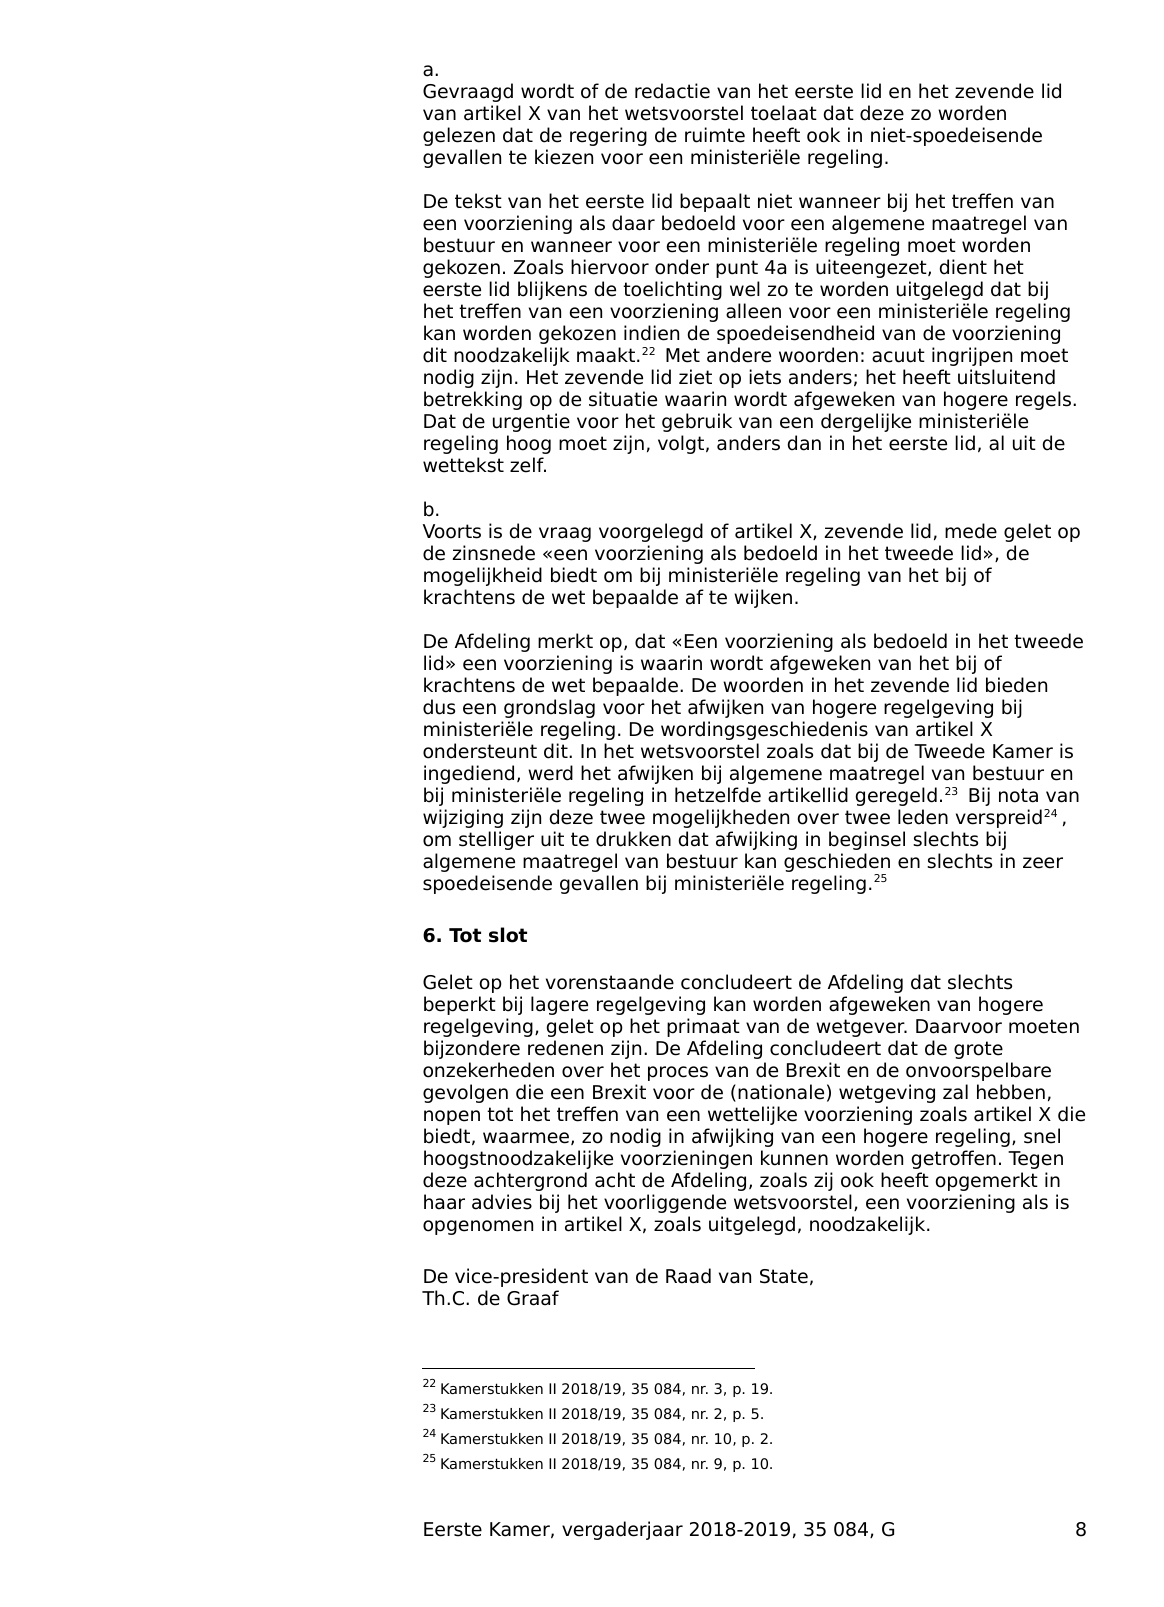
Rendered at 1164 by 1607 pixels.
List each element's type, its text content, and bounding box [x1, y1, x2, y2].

text b. [422, 499, 1087, 521]
text Kamerstukken II 2018/19, 35 084, nr. 2, p. 5. [422, 1402, 1087, 1424]
text De vice-president van de Raad van State, Th.C. de Graaf [422, 1266, 1087, 1309]
text Kamerstukken II 2018/19, 35 084, nr. 3, p. 19. [422, 1377, 1087, 1399]
text Kamerstukken II 2018/19, 35 084, nr. 9, p. 10. [422, 1452, 1087, 1474]
subtitle 6. Tot slot [422, 925, 1087, 947]
text Kamerstukken II 2018/19, 35 084, nr. 10, p. 2. [422, 1427, 1087, 1449]
text Gelet op het vorenstaande concludeert de Afdeling dat slechts beperkt bij lagere regelgeving kan worden afgeweken van hogere regelgeving, gelet op het primaat van de wetgever. Daarvoor moeten bijzondere redenen zijn. De Afdeling concludeert dat de grote onzekerheden over het proces van de Brexit en de onvoorspelbare gevolgen die een Brexit voor de (nationale) wetgeving zal hebben, nopen tot het treffen van een wettelijke voorziening zoals artikel X die biedt, waarmee, zo nodig in afwijking van een hogere regeling, snel hoogstnoodzakelijke voorzieningen kunnen worden getroffen. Tegen deze achtergrond acht de Afdeling, zoals zij ook heeft opgemerkt in haar advies bij het voorliggende wetsvoorstel, een voorziening als is opgenomen in artikel X, zoals uitgelegd, noodzakelijk. [422, 972, 1087, 1236]
text a. [422, 59, 1087, 81]
text Gevraagd wordt of de redactie van het eerste lid en het zevende lid van artikel X van het wetsvoorstel toelaat dat deze zo worden gelezen dat de regering de ruimte heeft ook in niet-spoedeisende gevallen te kiezen voor een ministeriële regeling. [422, 81, 1087, 169]
text De Afdeling merkt op, dat «Een voorziening als bedoeld in het tweede lid» een voorziening is waarin wordt afgeweken van het bij of krachtens de wet bepaalde. De woorden in het zevende lid bieden dus een grondslag voor het afwijken van hogere regelgeving bij ministeriële regeling. De wordingsgeschiedenis van artikel X ondersteunt dit. In het wetsvoorstel zoals dat bij de Tweede Kamer is ingediend, werd het afwijken bij algemene maatregel van bestuur en bij ministeriële regeling in hetzelfde artikellid geregeld. Bij nota van wijziging zijn deze twee mogelijkheden over twee leden verspreid, om stelliger uit te drukken dat afwijking in beginsel slechts bij algemene maatregel van bestuur kan geschieden en slechts in zeer spoedeisende gevallen bij ministeriële regeling. [422, 631, 1087, 895]
text Voorts is de vraag voorgelegd of artikel X, zevende lid, mede gelet op de zinsnede «een voorziening als bedoeld in het tweede lid», de mogelijkheid biedt om bij ministeriële regeling van het bij of krachtens de wet bepaalde af te wijken. [422, 521, 1087, 609]
text De tekst van het eerste lid bepaalt niet wanneer bij het treffen van een voorziening als daar bedoeld voor een algemene maatregel van bestuur en wanneer voor een ministeriële regeling moet worden gekozen. Zoals hiervoor onder punt 4a is uiteengezet, dient het eerste lid blijkens de toelichting wel zo te worden uitgelegd dat bij het treffen van een voorziening alleen voor een ministeriële regeling kan worden gekozen indien de spoedeisendheid van de voorziening dit noodzakelijk maakt. Met andere woorden: acuut ingrijpen moet nodig zijn. Het zevende lid ziet op iets anders; het heeft uitsluitend betrekking op de situatie waarin wordt afgeweken van hogere regels. Dat de urgentie voor het gebruik van een dergelijke ministeriële regeling hoog moet zijn, volgt, anders dan in het eerste lid, al uit de wettekst zelf. [422, 191, 1087, 477]
